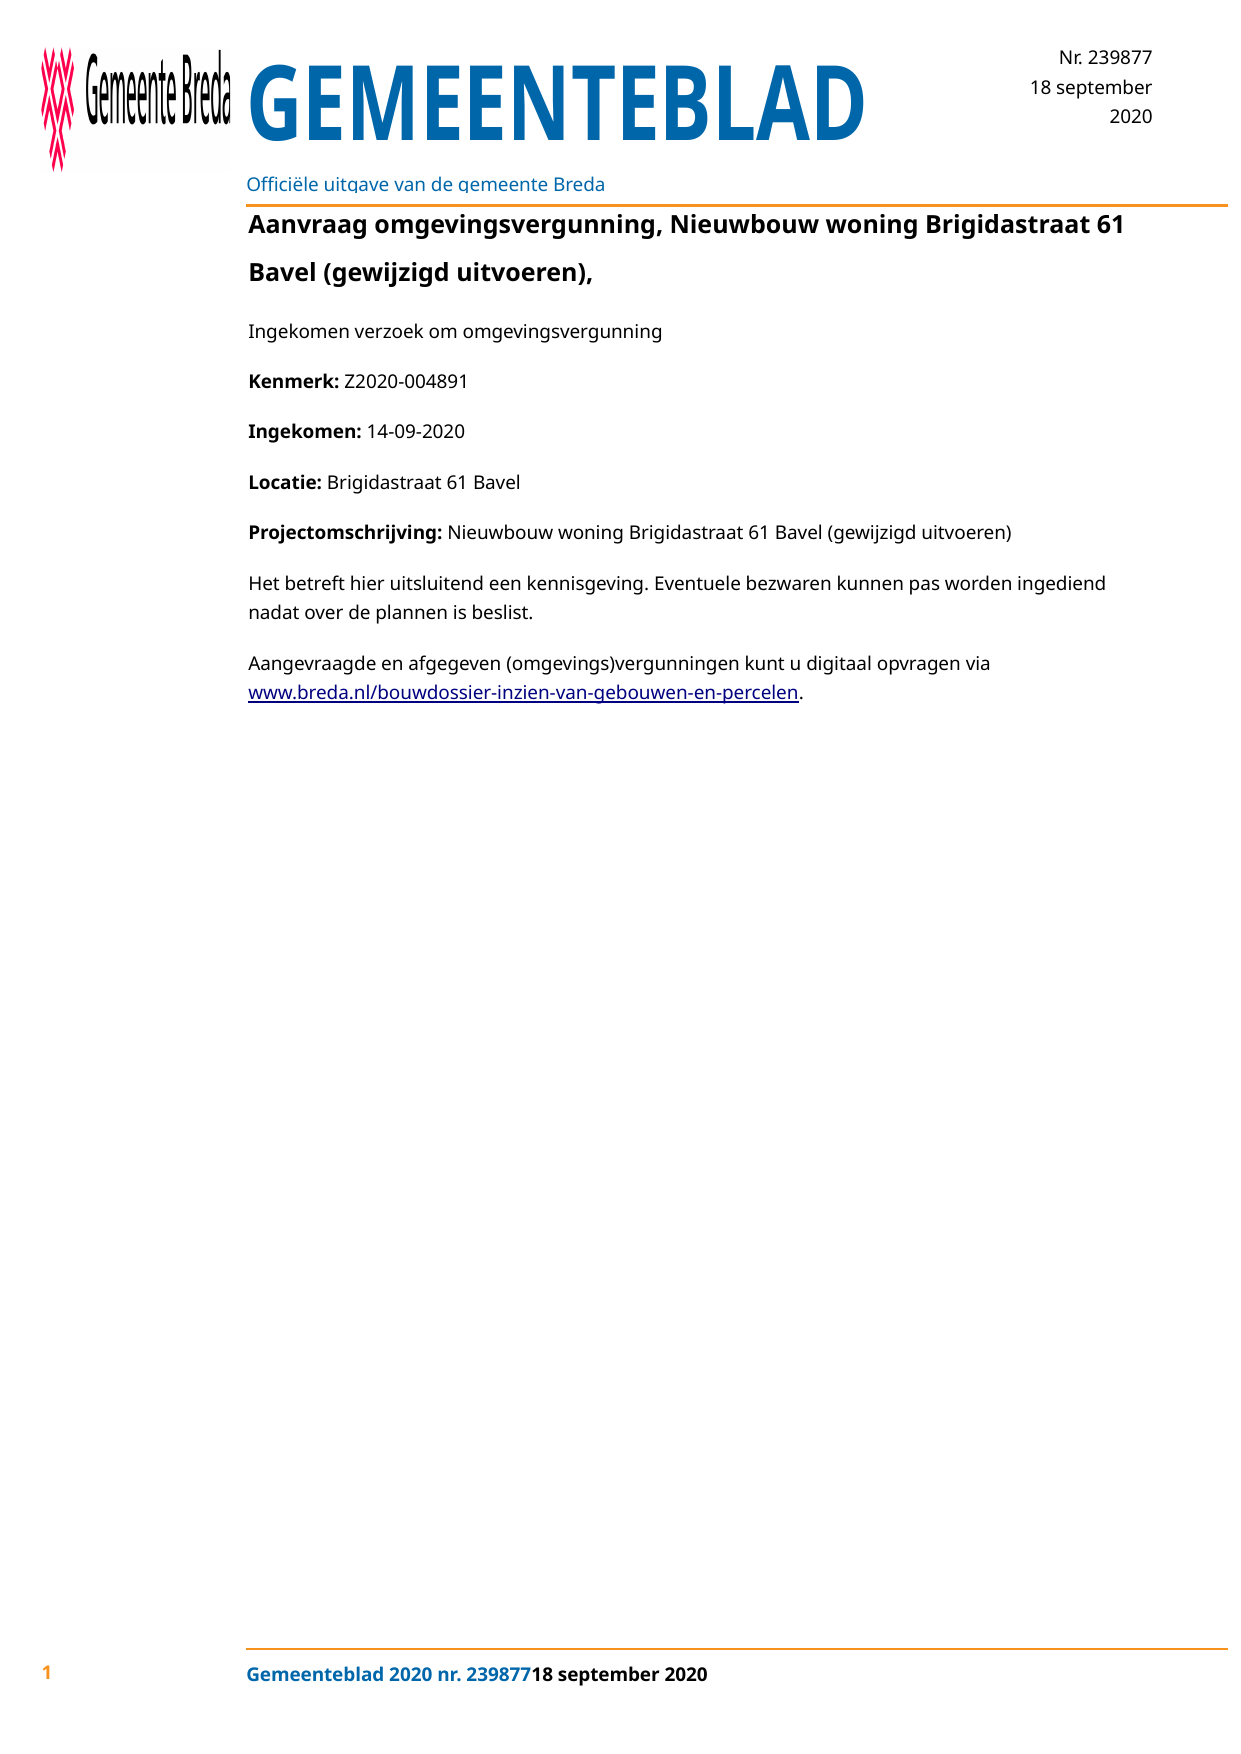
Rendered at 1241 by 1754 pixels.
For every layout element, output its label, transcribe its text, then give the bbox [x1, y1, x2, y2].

text Kenmerk: Z2020-004891 [248, 368, 1152, 394]
text Het betreft hier uitsluitend een kennisgeving. Eventuele bezwaren kunnen pas worden ingediend nadat over de plannen is beslist. [248, 570, 1152, 625]
text Aanvraag omgevingsvergunning, Nieuwbouw woning Brigidastraat 61 Bavel (gewijzigd uitvoeren), [248, 207, 1152, 288]
picture [41, 47, 231, 172]
text Locatie: Brigidastraat 61 Bavel [248, 469, 1152, 495]
text Projectomschrijving: Nieuwbouw woning Brigidastraat 61 Bavel (gewijzigd uitvoeren) [248, 519, 1152, 545]
text Ingekomen: 14-09-2020 [248, 419, 1152, 444]
text Ingekomen verzoek om omgevingsvergunning [248, 318, 1152, 344]
text Aangevraagde en afgegeven (omgevings)vergunningen kunt u digitaal opvragen via www.breda.nl/bouwdossier-inzien-van-gebouwen-en-percelen. [248, 650, 1152, 705]
